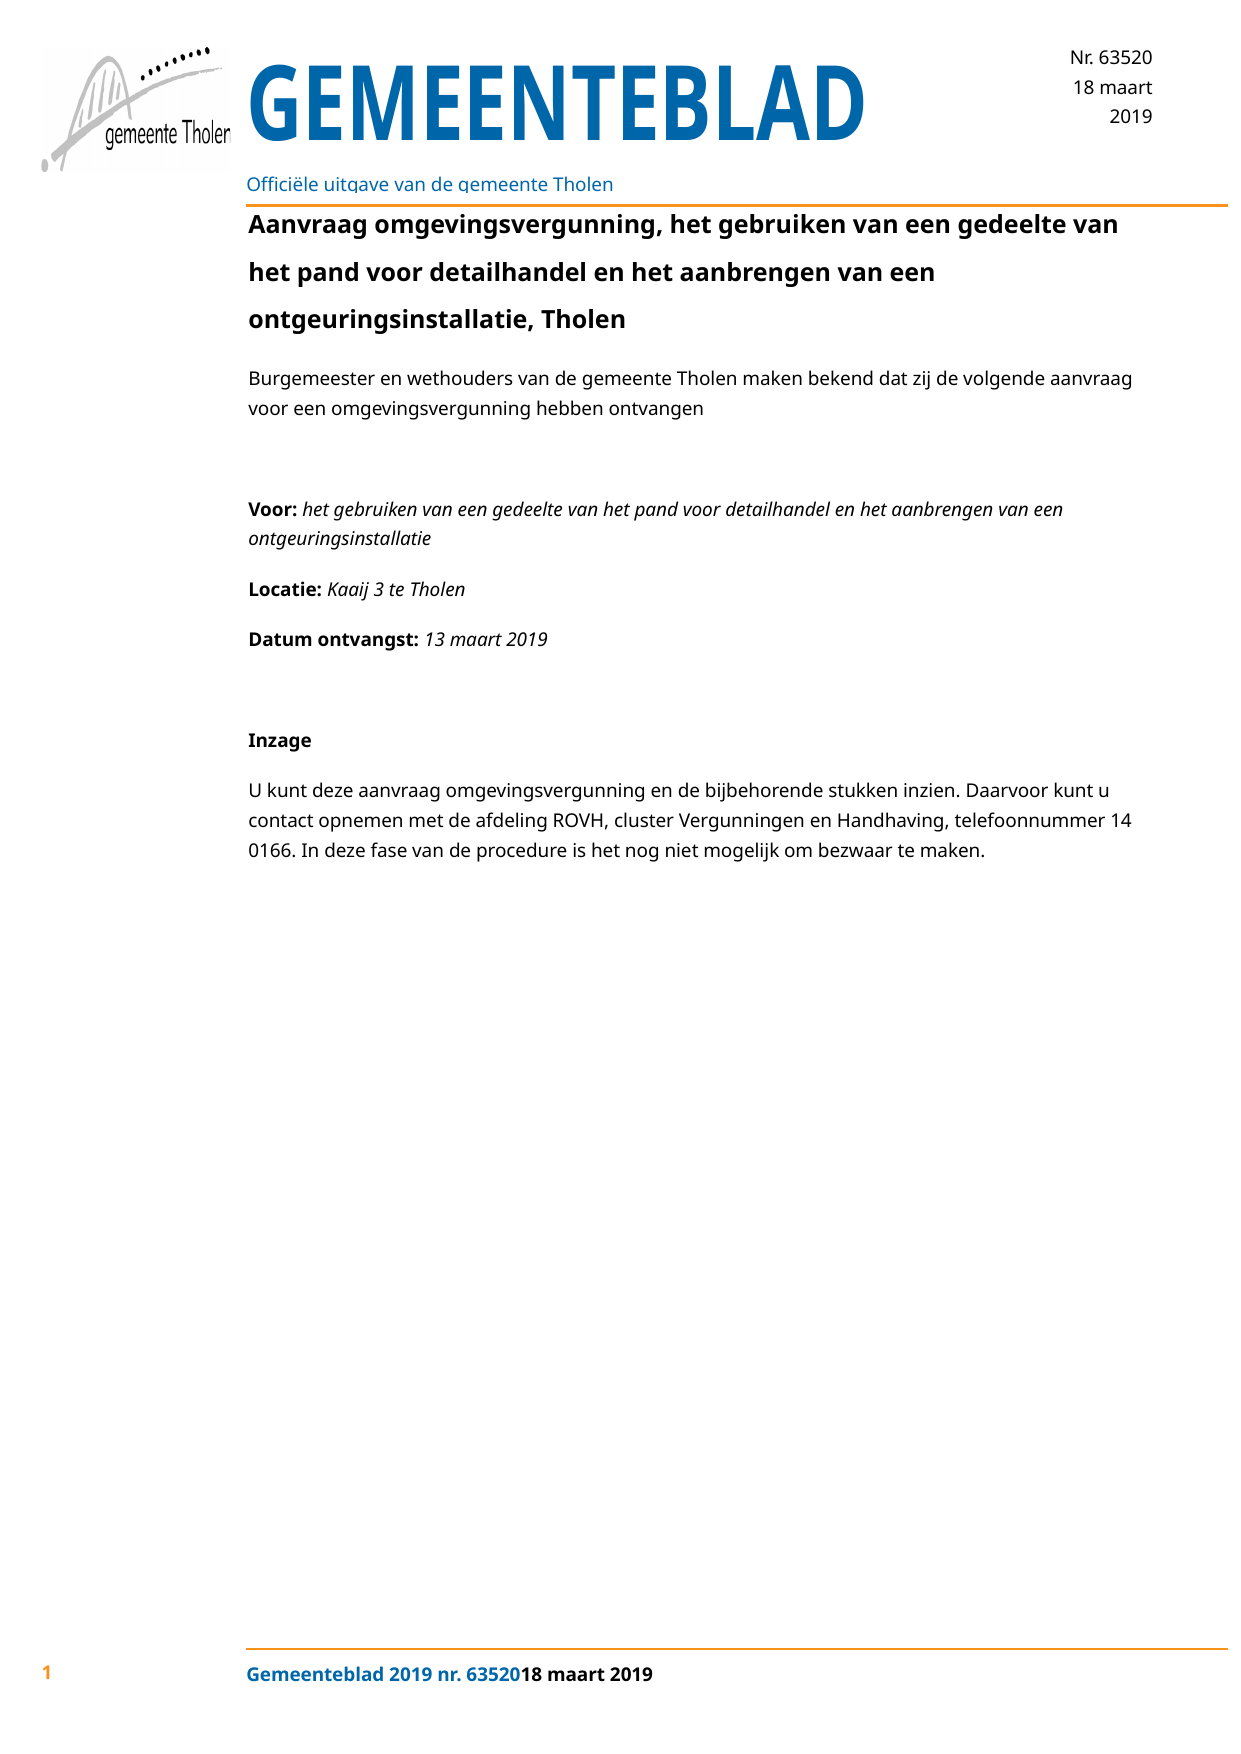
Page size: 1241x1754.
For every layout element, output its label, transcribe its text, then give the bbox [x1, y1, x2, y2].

text Voor: het gebruiken van een gedeelte van het pand voor detailhandel en het aanbrengen van een ontgeuringsinstallatie [248, 496, 1152, 551]
text U kunt deze aanvraag omgevingsvergunning en de bijbehorende stukken inzien. Daarvoor kunt u contact opnemen met de afdeling ROVH, cluster Vergunningen en Handhaving, telefoonnummer 14 0166. In deze fase van de procedure is het nog niet mogelijk om bezwaar te maken. [248, 778, 1152, 862]
text Datum ontvangst: 13 maart 2019 [248, 626, 1152, 652]
text Inzage [248, 727, 1152, 753]
picture [41, 47, 231, 172]
text Aanvraag omgevingsvergunning, het gebruiken van een gedeelte van het pand voor detailhandel en het aanbrengen van een ontgeuringsinstallatie, Tholen [248, 207, 1152, 336]
text Burgemeester en wethouders van de gemeente Tholen maken bekend dat zij de volgende aanvraag voor een omgevingsvergunning hebben ontvangen [248, 366, 1152, 421]
text Locatie: Kaaij 3 te Tholen [248, 576, 1152, 602]
